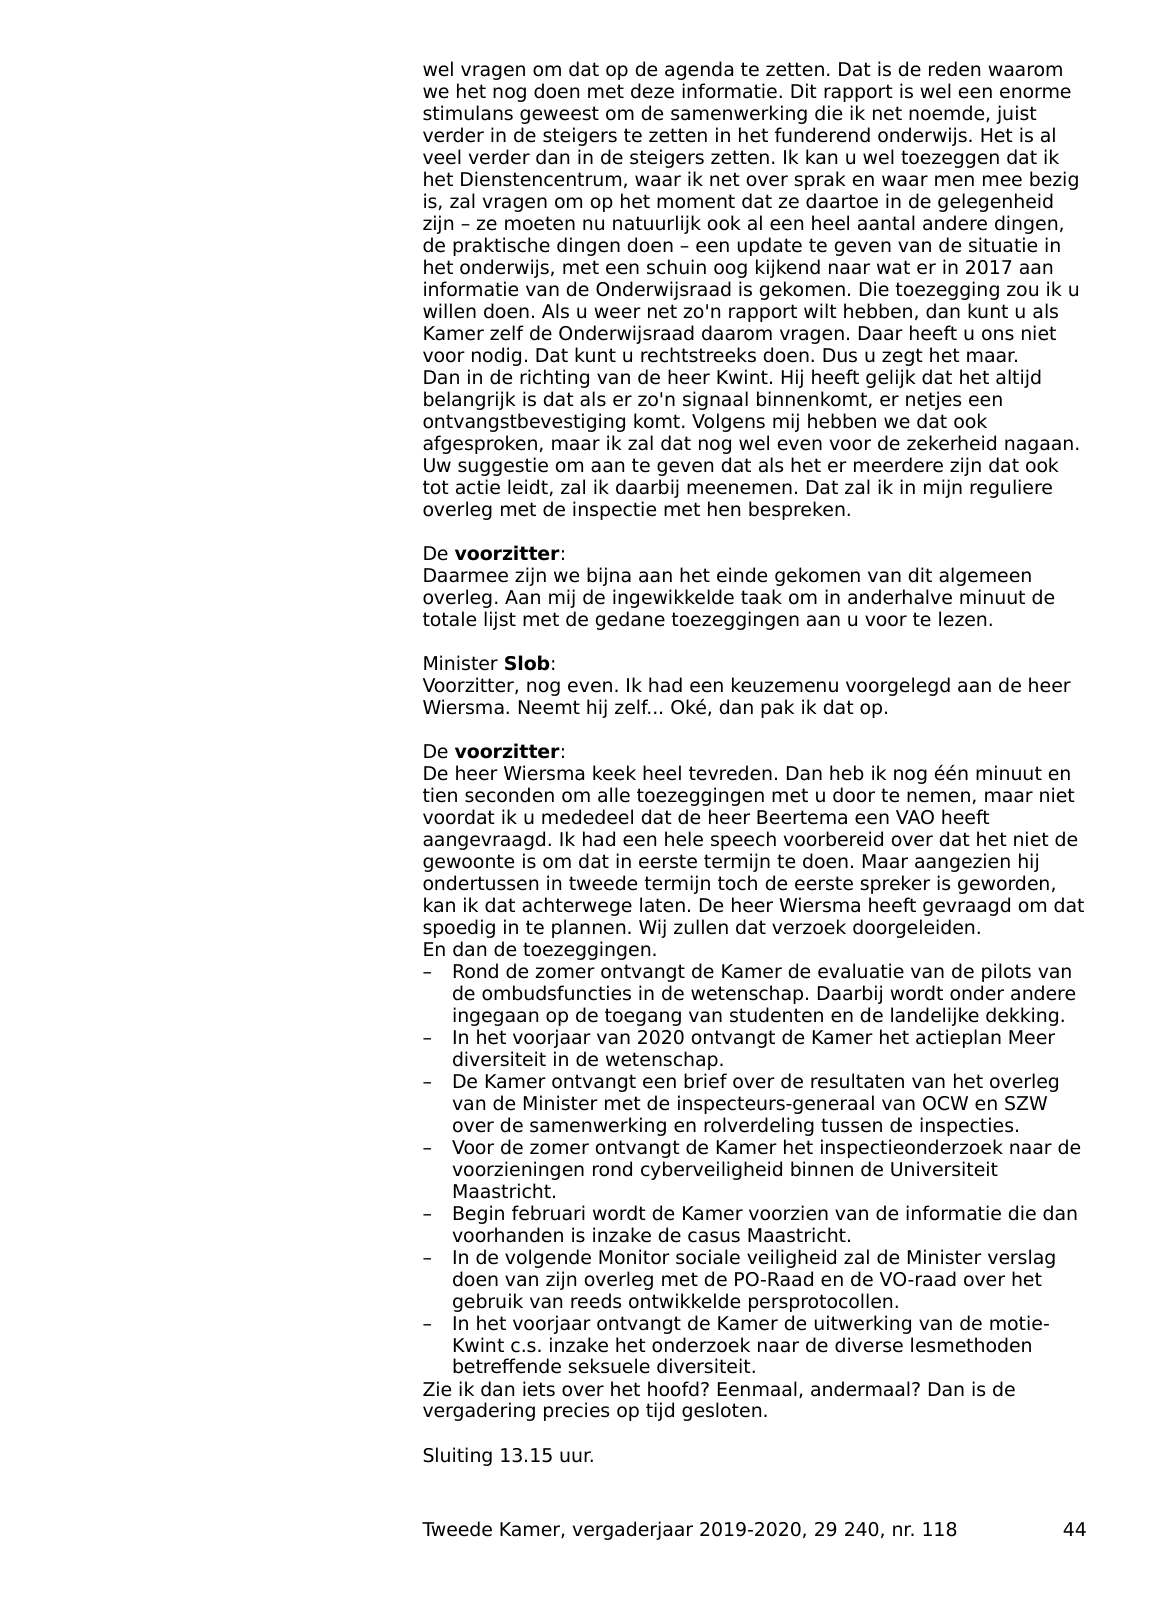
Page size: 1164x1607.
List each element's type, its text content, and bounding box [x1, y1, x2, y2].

text – In de volgende Monitor sociale veiligheid zal de Minister verslag doen van zijn overleg met de PO-Raad en de VO-raad over het gebruik van reeds ontwikkelde persprotocollen. [422, 1247, 1087, 1312]
text Daarmee zijn we bijna aan het einde gekomen van dit algemeen overleg. Aan mij de ingewikkelde taak om in anderhalve minuut de totale lijst met de gedane toezeggingen aan u voor te lezen. [422, 565, 1087, 631]
text – De Kamer ontvangt een brief over de resultaten van het overleg van de Minister met de inspecteurs-generaal van OCW en SZW over de samenwerking en rolverdeling tussen de inspecties. [422, 1071, 1087, 1137]
text En dan de toezeggingen. [422, 939, 1087, 961]
text – Rond de zomer ontvangt de Kamer de evaluatie van de pilots van de ombudsfuncties in de wetenschap. Daarbij wordt onder andere ingegaan op de toegang van studenten en de landelijke dekking. [422, 961, 1087, 1027]
text – In het voorjaar ontvangt de Kamer de uitwerking van de motie-Kwint c.s. inzake het onderzoek naar de diverse lesmethoden betreffende seksuele diversiteit. [422, 1312, 1087, 1378]
text De voorzitter: [422, 543, 1087, 565]
text Dan in de richting van de heer Kwint. Hij heeft gelijk dat het altijd belangrijk is dat als er zo'n signaal binnenkomt, er netjes een ontvangstbevestiging komt. Volgens mij hebben we dat ook afgesproken, maar ik zal dat nog wel even voor de zekerheid nagaan. Uw suggestie om aan te geven dat als het er meerdere zijn dat ook tot actie leidt, zal ik daarbij meenemen. Dat zal ik in mijn reguliere overleg met de inspectie met hen bespreken. [422, 367, 1087, 521]
text – In het voorjaar van 2020 ontvangt de Kamer het actieplan Meer diversiteit in de wetenschap. [422, 1027, 1087, 1071]
text Voorzitter, nog even. Ik had een keuzemenu voorgelegd aan de heer Wiersma. Neemt hij zelf... Oké, dan pak ik dat op. [422, 675, 1087, 719]
text De voorzitter: [422, 741, 1087, 763]
text Minister Slob: [422, 653, 1087, 675]
text – Begin februari wordt de Kamer voorzien van de informatie die dan voorhanden is inzake de casus Maastricht. [422, 1203, 1087, 1247]
text De heer Wiersma keek heel tevreden. Dan heb ik nog één minuut en tien seconden om alle toezeggingen met u door te nemen, maar niet voordat ik u mededeel dat de heer Beertema een VAO heeft aangevraagd. Ik had een hele speech voorbereid over dat het niet de gewoonte is om dat in eerste termijn te doen. Maar aangezien hij ondertussen in tweede termijn toch de eerste spreker is geworden, kan ik dat achterwege laten. De heer Wiersma heeft gevraagd om dat spoedig in te plannen. Wij zullen dat verzoek doorgeleiden. [422, 763, 1087, 939]
text Sluiting 13.15 uur. [422, 1444, 1087, 1467]
text – Voor de zomer ontvangt de Kamer het inspectieonderzoek naar de voorzieningen rond cyberveiligheid binnen de Universiteit Maastricht. [422, 1137, 1087, 1203]
text Zie ik dan iets over het hoofd? Eenmaal, andermaal? Dan is de vergadering precies op tijd gesloten. [422, 1378, 1087, 1422]
text wel vragen om dat op de agenda te zetten. Dat is de reden waarom we het nog doen met deze informatie. Dit rapport is wel een enorme stimulans geweest om de samenwerking die ik net noemde, juist verder in de steigers te zetten in het funderend onderwijs. Het is al veel verder dan in de steigers zetten. Ik kan u wel toezeggen dat ik het Dienstencentrum, waar ik net over sprak en waar men mee bezig is, zal vragen om op het moment dat ze daartoe in de gelegenheid zijn – ze moeten nu natuurlijk ook al een heel aantal andere dingen, de praktische dingen doen – een update te geven van de situatie in het onderwijs, met een schuin oog kijkend naar wat er in 2017 aan informatie van de Onderwijsraad is gekomen. Die toezegging zou ik u willen doen. Als u weer net zo'n rapport wilt hebben, dan kunt u als Kamer zelf de Onderwijsraad daarom vragen. Daar heeft u ons niet voor nodig. Dat kunt u rechtstreeks doen. Dus u zegt het maar. [422, 59, 1087, 367]
